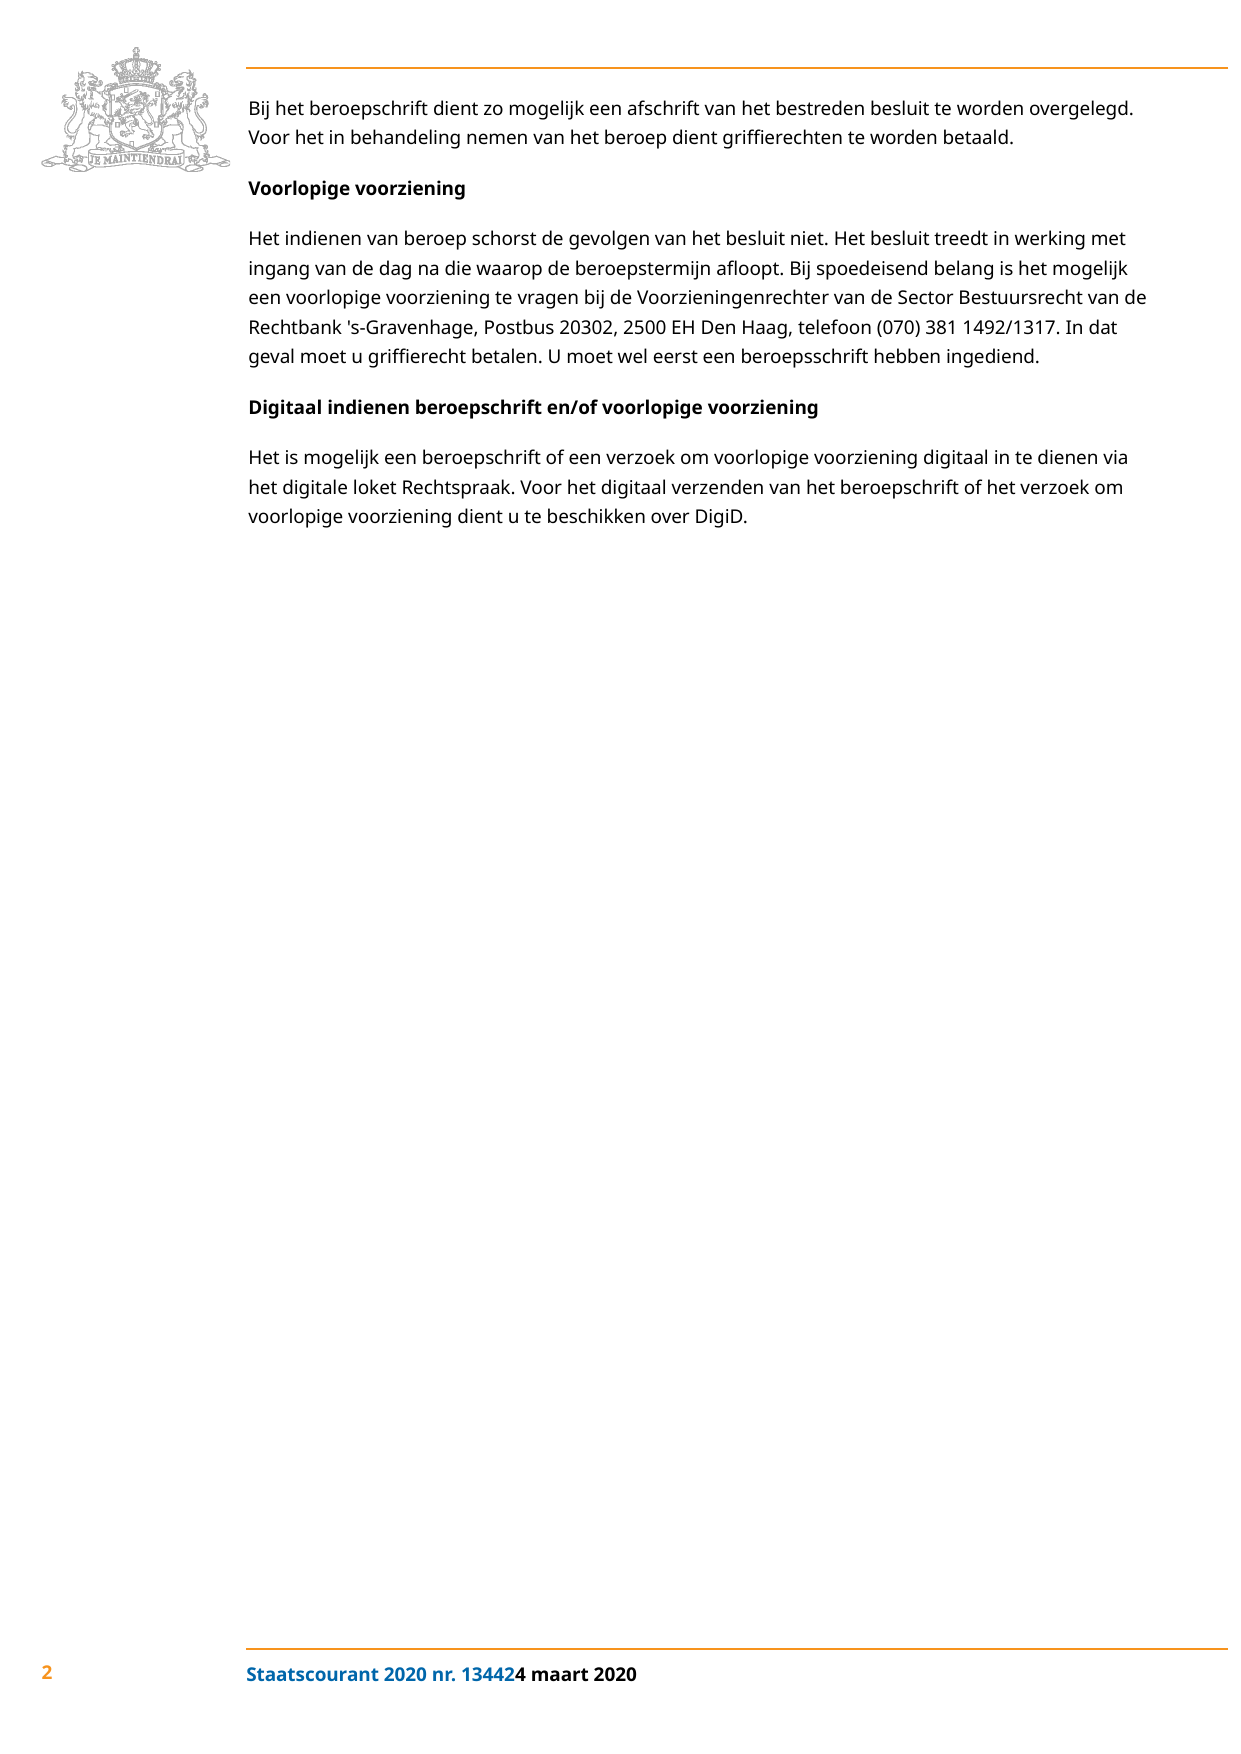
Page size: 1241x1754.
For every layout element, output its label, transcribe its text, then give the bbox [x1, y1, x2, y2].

text Bij het beroepschrift dient zo mogelijk een afschrift van het bestreden besluit te worden overgelegd. Voor het in behandeling nemen van het beroep dient griffierechten te worden betaald. [248, 95, 1152, 150]
text Voorlopige voorziening [248, 175, 1152, 201]
picture [41, 47, 231, 172]
text Het is mogelijk een beroepschrift of een verzoek om voorlopige voorziening digitaal in te dienen via het digitale loket Rechtspraak. Voor het digitaal verzenden van het beroepschrift of het verzoek om voorlopige voorziening dient u te beschikken over DigiD. [248, 444, 1152, 529]
text Het indienen van beroep schorst de gevolgen van het besluit niet. Het besluit treedt in werking met ingang van de dag na die waarop de beroepstermijn afloopt. Bij spoedeisend belang is het mogelijk een voorlopige voorziening te vragen bij de Voorzieningenrechter van de Sector Bestuursrecht van de Rechtbank 's-Gravenhage, Postbus 20302, 2500 EH Den Haag, telefoon (070) 381 1492/1317. In dat geval moet u griffierecht betalen. U moet wel eerst een beroepsschrift hebben ingediend. [248, 225, 1152, 369]
text Digitaal indienen beroepschrift en/of voorlopige voorziening [248, 394, 1152, 420]
